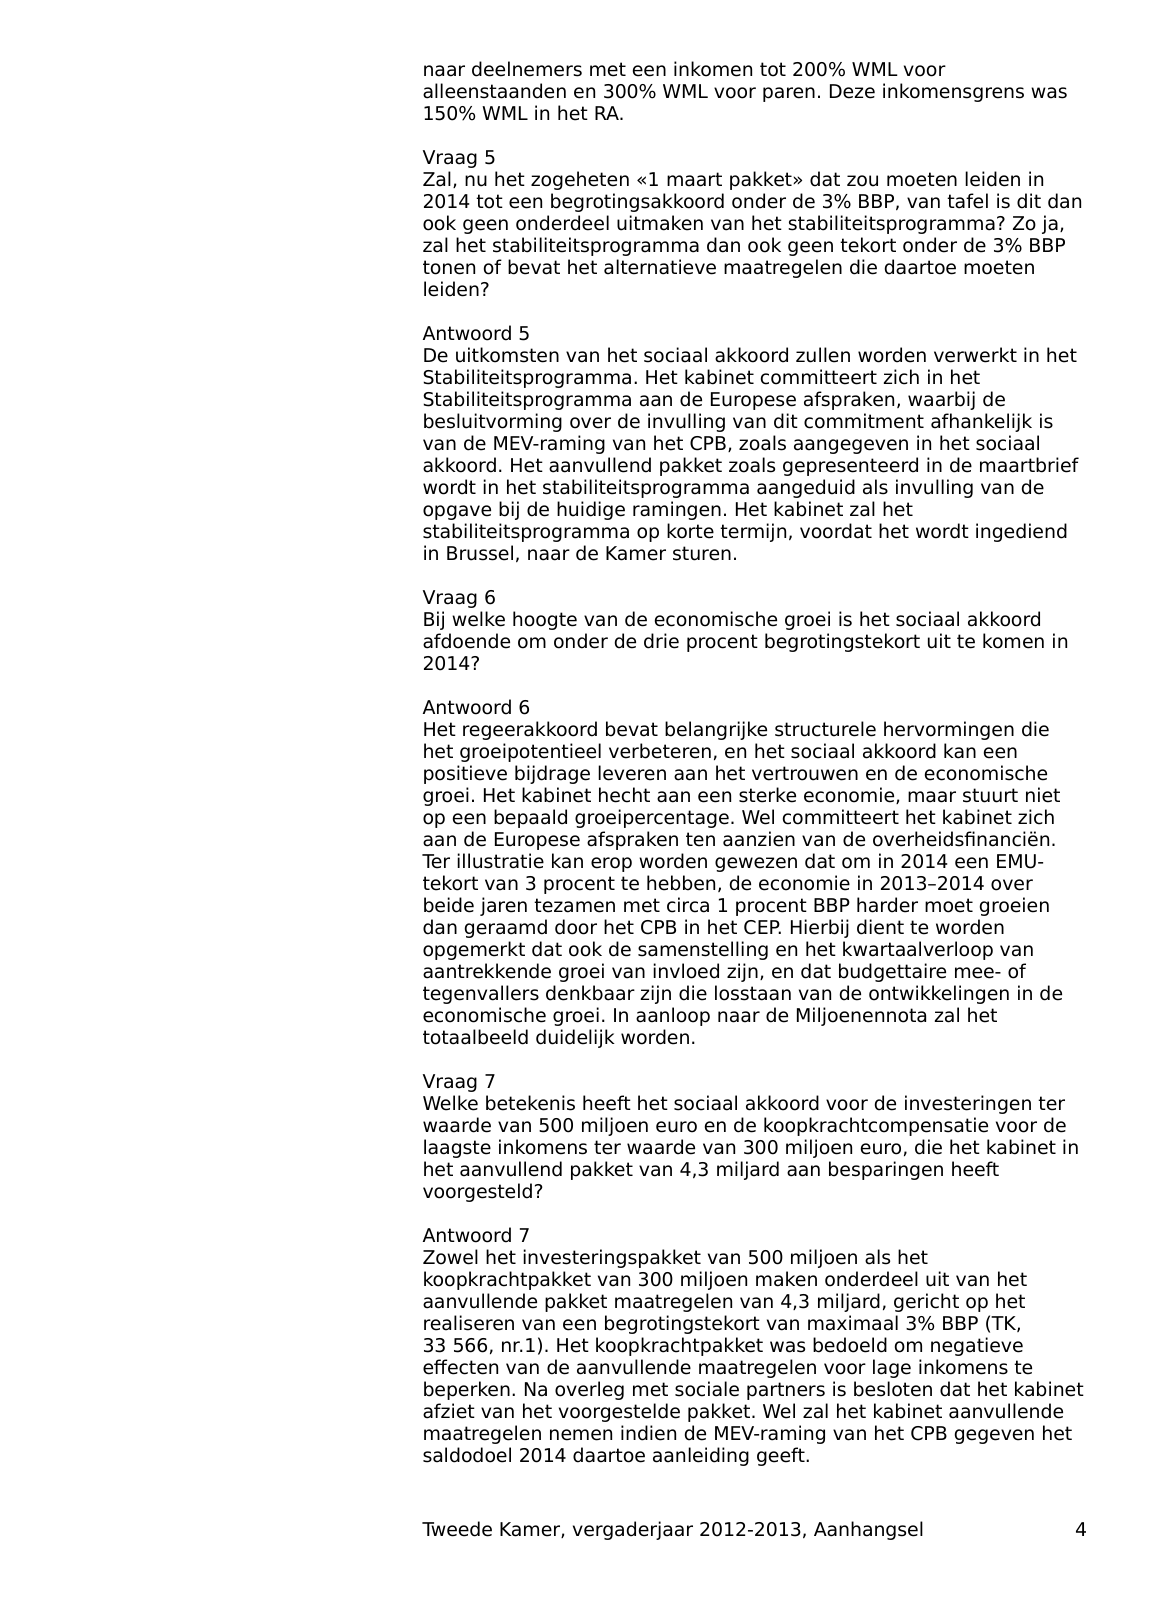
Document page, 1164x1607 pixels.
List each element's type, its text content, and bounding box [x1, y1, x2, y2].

text naar deelnemers met een inkomen tot 200% WML voor alleenstaanden en 300% WML voor paren. Deze inkomensgrens was 150% WML in het RA. [422, 59, 1087, 125]
text Zal, nu het zogeheten «1 maart pakket» dat zou moeten leiden in 2014 tot een begrotingsakkoord onder de 3% BBP, van tafel is dit dan ook geen onderdeel uitmaken van het stabiliteitsprogramma? Zo ja, zal het stabiliteitsprogramma dan ook geen tekort onder de 3% BBP tonen of bevat het alternatieve maatregelen die daartoe moeten leiden? [422, 169, 1087, 301]
text Antwoord 7 [422, 1225, 1087, 1247]
text Welke betekenis heeft het sociaal akkoord voor de investeringen ter waarde van 500 miljoen euro en de koopkrachtcompensatie voor de laagste inkomens ter waarde van 300 miljoen euro, die het kabinet in het aanvullend pakket van 4,3 miljard aan besparingen heeft voorgesteld? [422, 1093, 1087, 1203]
text Zowel het investeringspakket van 500 miljoen als het koopkrachtpakket van 300 miljoen maken onderdeel uit van het aanvullende pakket maatregelen van 4,3 miljard, gericht op het realiseren van een begrotingstekort van maximaal 3% BBP (TK, 33 566, nr.1). Het koopkrachtpakket was bedoeld om negatieve effecten van de aanvullende maatregelen voor lage inkomens te beperken. Na overleg met sociale partners is besloten dat het kabinet afziet van het voorgestelde pakket. Wel zal het kabinet aanvullende maatregelen nemen indien de MEV-raming van het CPB gegeven het saldodoel 2014 daartoe aanleiding geeft. [422, 1247, 1087, 1467]
text Vraag 5 [422, 147, 1087, 169]
text Vraag 6 [422, 587, 1087, 609]
text De uitkomsten van het sociaal akkoord zullen worden verwerkt in het Stabiliteitsprogramma. Het kabinet committeert zich in het Stabiliteitsprogramma aan de Europese afspraken, waarbij de besluitvorming over de invulling van dit commitment afhankelijk is van de MEV-raming van het CPB, zoals aangegeven in het sociaal akkoord. Het aanvullend pakket zoals gepresenteerd in de maartbrief wordt in het stabiliteitsprogramma aangeduid als invulling van de opgave bij de huidige ramingen. Het kabinet zal het stabiliteitsprogramma op korte termijn, voordat het wordt ingediend in Brussel, naar de Kamer sturen. [422, 345, 1087, 565]
text Antwoord 5 [422, 323, 1087, 345]
text Vraag 7 [422, 1071, 1087, 1093]
text Het regeerakkoord bevat belangrijke structurele hervormingen die het groeipotentieel verbeteren, en het sociaal akkoord kan een positieve bijdrage leveren aan het vertrouwen en de economische groei. Het kabinet hecht aan een sterke economie, maar stuurt niet op een bepaald groeipercentage. Wel committeert het kabinet zich aan de Europese afspraken ten aanzien van de overheidsfinanciën. Ter illustratie kan erop worden gewezen dat om in 2014 een EMU-tekort van 3 procent te hebben, de economie in 2013–2014 over beide jaren tezamen met circa 1 procent BBP harder moet groeien dan geraamd door het CPB in het CEP. Hierbij dient te worden opgemerkt dat ook de samenstelling en het kwartaalverloop van aantrekkende groei van invloed zijn, en dat budgettaire mee- of tegenvallers denkbaar zijn die losstaan van de ontwikkelingen in de economische groei. In aanloop naar de Miljoenennota zal het totaalbeeld duidelijk worden. [422, 719, 1087, 1049]
text Bij welke hoogte van de economische groei is het sociaal akkoord afdoende om onder de drie procent begrotingstekort uit te komen in 2014? [422, 609, 1087, 675]
text Antwoord 6 [422, 697, 1087, 719]
